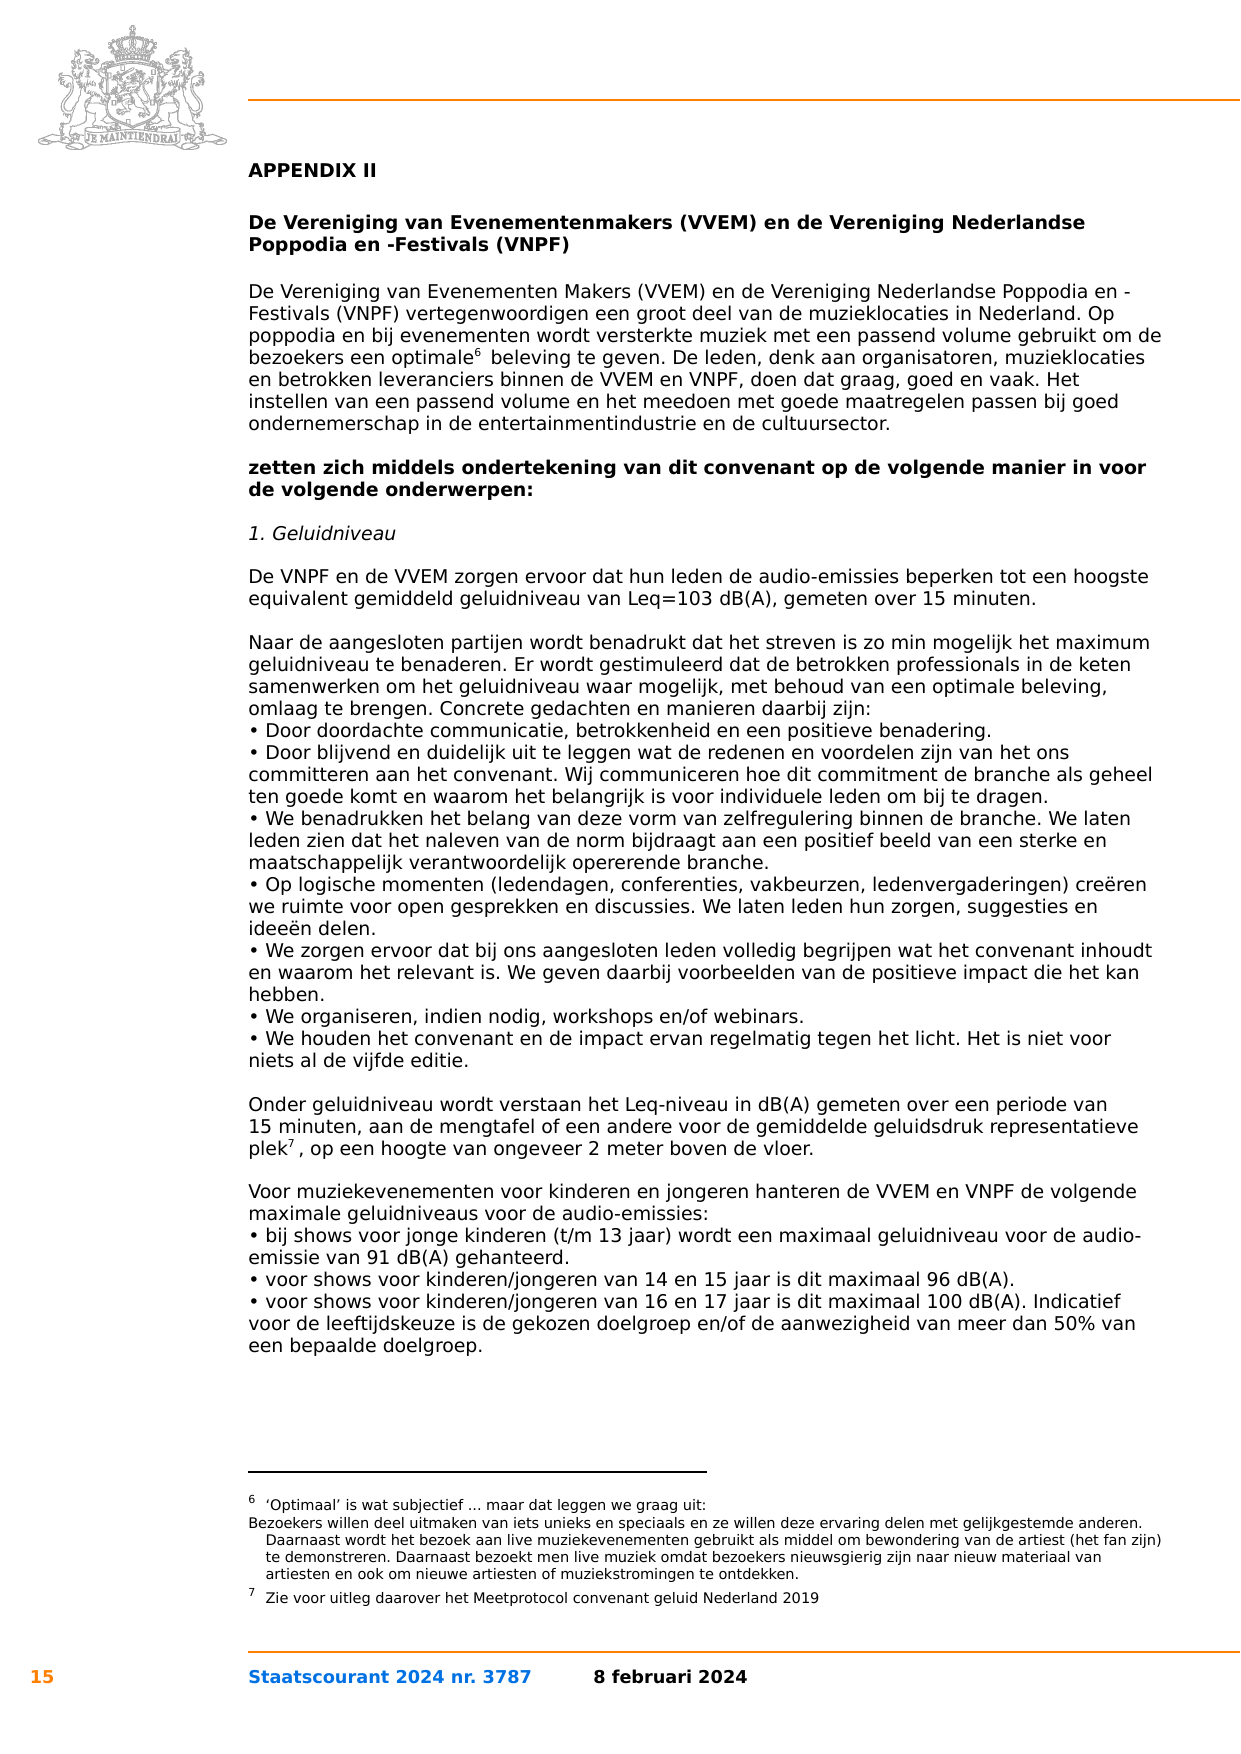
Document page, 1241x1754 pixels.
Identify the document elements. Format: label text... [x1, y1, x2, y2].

text • We zorgen ervoor dat bij ons aangesloten leden volledig begrijpen wat het convenant inhoudt en waarom het relevant is. We geven daarbij voorbeelden van de positieve impact die het kan hebben. [248, 940, 1163, 1006]
text • bij shows voor jonge kinderen (t/m 13 jaar) wordt een maximaal geluidniveau voor de audio-emissie van 91 dB(A) gehanteerd. [248, 1225, 1163, 1269]
text De Vereniging van Evenementen Makers (VVEM) en de Vereniging Nederlandse Poppodia en -Festivals (VNPF) vertegenwoordigen een groot deel van de muzieklocaties in Nederland. Op poppodia en bij evenementen wordt versterkte muziek met een passend volume gebruikt om de bezoekers een optimale beleving te geven. De leden, denk aan organisatoren, muzieklocaties en betrokken leveranciers binnen de VVEM en VNPF, doen dat graag, goed en vaak. Het instellen van een passend volume en het meedoen met goede maatregelen passen bij goed ondernemerschap in de entertainmentindustrie en de cultuursector. [248, 281, 1163, 435]
text Onder geluidniveau wordt verstaan het Leq-niveau in dB(A) gemeten over een periode van 15 minuten, aan de mengtafel of een andere voor de gemiddelde geluidsdruk representatieve plek, op een hoogte van ongeveer 2 meter boven de vloer. [248, 1093, 1163, 1159]
text Bezoekers willen deel uitmaken van iets unieks en speciaals en ze willen deze ervaring delen met gelijkgestemde anderen. Daarnaast wordt het bezoek aan live muziekevenementen gebruikt als middel om bewondering van de artiest (het fan zijn) te demonstreren. Daarnaast bezoekt men live muziek omdat bezoekers nieuwsgierig zijn naar nieuw materiaal van artiesten en ook om nieuwe artiesten of muziekstromingen te ontdekken. [248, 1515, 1163, 1583]
text • We benadrukken het belang van deze vorm van zelfregulering binnen de branche. We laten leden zien dat het naleven van de norm bijdraagt aan een positief beeld van een sterke en maatschappelijk verantwoordelijk opererende branche. [248, 808, 1163, 874]
picture [38, 25, 227, 150]
text • Door blijvend en duidelijk uit te leggen wat de redenen en voordelen zijn van het ons committeren aan het convenant. Wij communiceren hoe dit commitment de branche als geheel ten goede komt en waarom het belangrijk is voor individuele leden om bij te dragen. [248, 742, 1163, 808]
text Naar de aangesloten partijen wordt benadrukt dat het streven is zo min mogelijk het maximum geluidniveau te benaderen. Er wordt gestimuleerd dat de betrokken professionals in de keten samenwerken om het geluidniveau waar mogelijk, met behoud van een optimale beleving, omlaag te brengen. Concrete gedachten en manieren daarbij zijn: [248, 632, 1163, 720]
text Voor muziekevenementen voor kinderen en jongeren hanteren de VVEM en VNPF de volgende maximale geluidniveaus voor de audio-emissies: [248, 1181, 1163, 1225]
text ‘Optimaal’ is wat subjectief ... maar dat leggen we graag uit: [248, 1493, 1163, 1515]
subtitle 1. Geluidniveau [248, 522, 1163, 544]
text • We organiseren, indien nodig, workshops en/of webinars. [248, 1006, 1163, 1028]
text Zie voor uitleg daarover het Meetprotocol convenant geluid Nederland 2019 [248, 1586, 1163, 1608]
text • voor shows voor kinderen/jongeren van 16 en 17 jaar is dit maximaal 100 dB(A). Indicatief voor de leeftijdskeuze is de gekozen doelgroep en/of de aanwezigheid van meer dan 50% van een bepaalde doelgroep. [248, 1291, 1163, 1357]
subtitle De Vereniging van Evenementenmakers (VVEM) en de Vereniging Nederlandse Poppodia en -Festivals (VNPF) [248, 212, 1163, 256]
text • voor shows voor kinderen/jongeren van 14 en 15 jaar is dit maximaal 96 dB(A). [248, 1269, 1163, 1291]
text • Door doordachte communicatie, betrokkenheid en een positieve benadering. [248, 720, 1163, 742]
subtitle APPENDIX II [248, 160, 1163, 182]
text De VNPF en de VVEM zorgen ervoor dat hun leden de audio-emissies beperken tot een hoogste equivalent gemiddeld geluidniveau van Leq=103 dB(A), gemeten over 15 minuten. [248, 566, 1163, 610]
text • We houden het convenant en de impact ervan regelmatig tegen het licht. Het is niet voor niets al de vijfde editie. [248, 1028, 1163, 1072]
text • Op logische momenten (ledendagen, conferenties, vakbeurzen, ledenvergaderingen) creëren we ruimte voor open gesprekken en discussies. We laten leden hun zorgen, suggesties en ideeën delen. [248, 874, 1163, 940]
text zetten zich middels ondertekening van dit convenant op de volgende manier in voor de volgende onderwerpen: [248, 457, 1163, 501]
